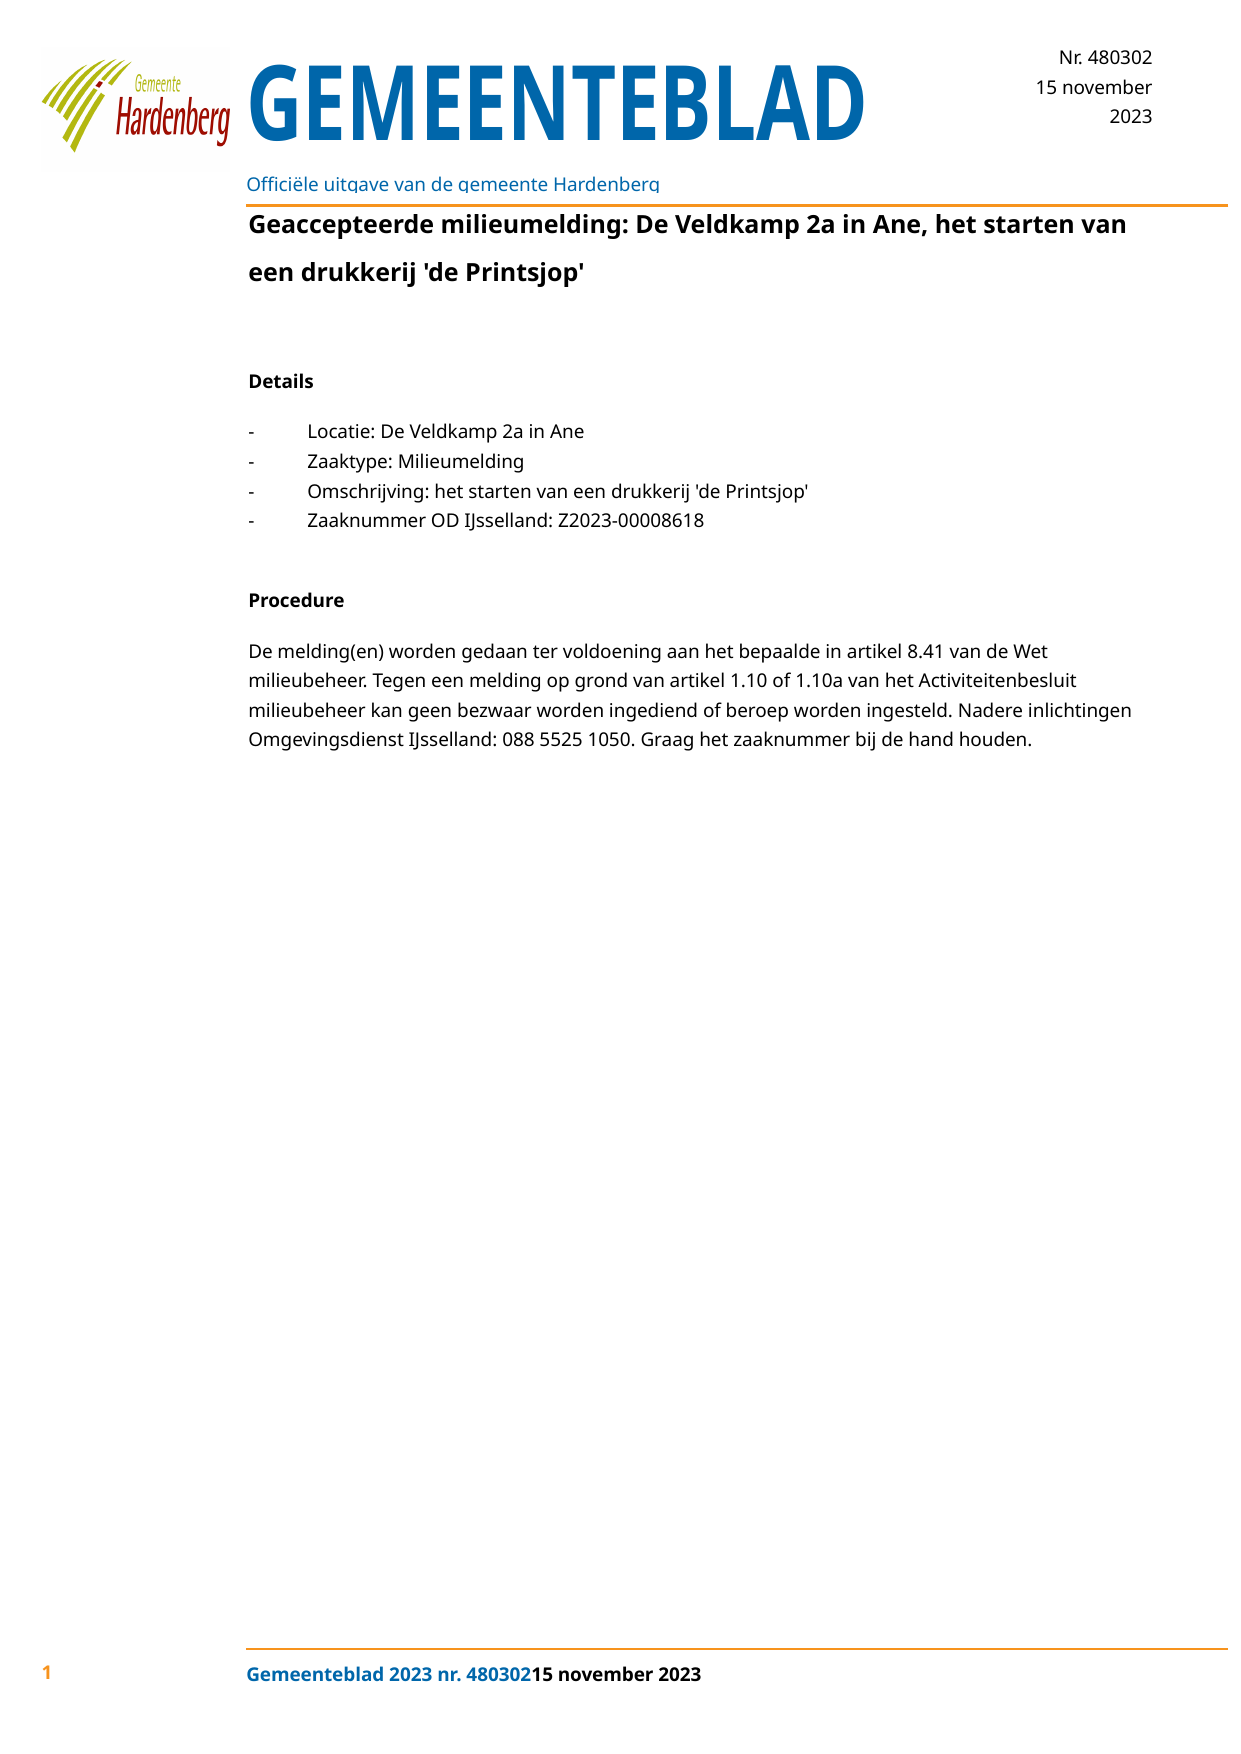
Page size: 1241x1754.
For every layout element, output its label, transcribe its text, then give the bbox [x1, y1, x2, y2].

picture [41, 47, 231, 172]
text Geaccepteerde milieumelding: De Veldkamp 2a in Ane, het starten van een drukkerij 'de Printsjop' [248, 207, 1152, 288]
list Locatie: De Veldkamp 2a in Ane [248, 419, 1152, 444]
list Omschrijving: het starten van een drukkerij 'de Printsjop' [248, 478, 1152, 504]
list Zaaknummer OD IJsselland: Z2023-00008618 [248, 507, 1152, 533]
text De melding(en) worden gedaan ter voldoening aan het bepaalde in artikel 8.41 van de Wet milieubeheer. Tegen een melding op grond van artikel 1.10 of 1.10a van het Activiteitenbesluit milieubeheer kan geen bezwaar worden ingediend of beroep worden ingesteld. Nadere inlichtingen Omgevingsdienst IJsselland: 088 5525 1050. Graag het zaaknummer bij de hand houden. [248, 638, 1152, 752]
text Procedure [248, 587, 1152, 613]
text Details [248, 368, 1152, 394]
list Zaaktype: Milieumelding [248, 448, 1152, 474]
